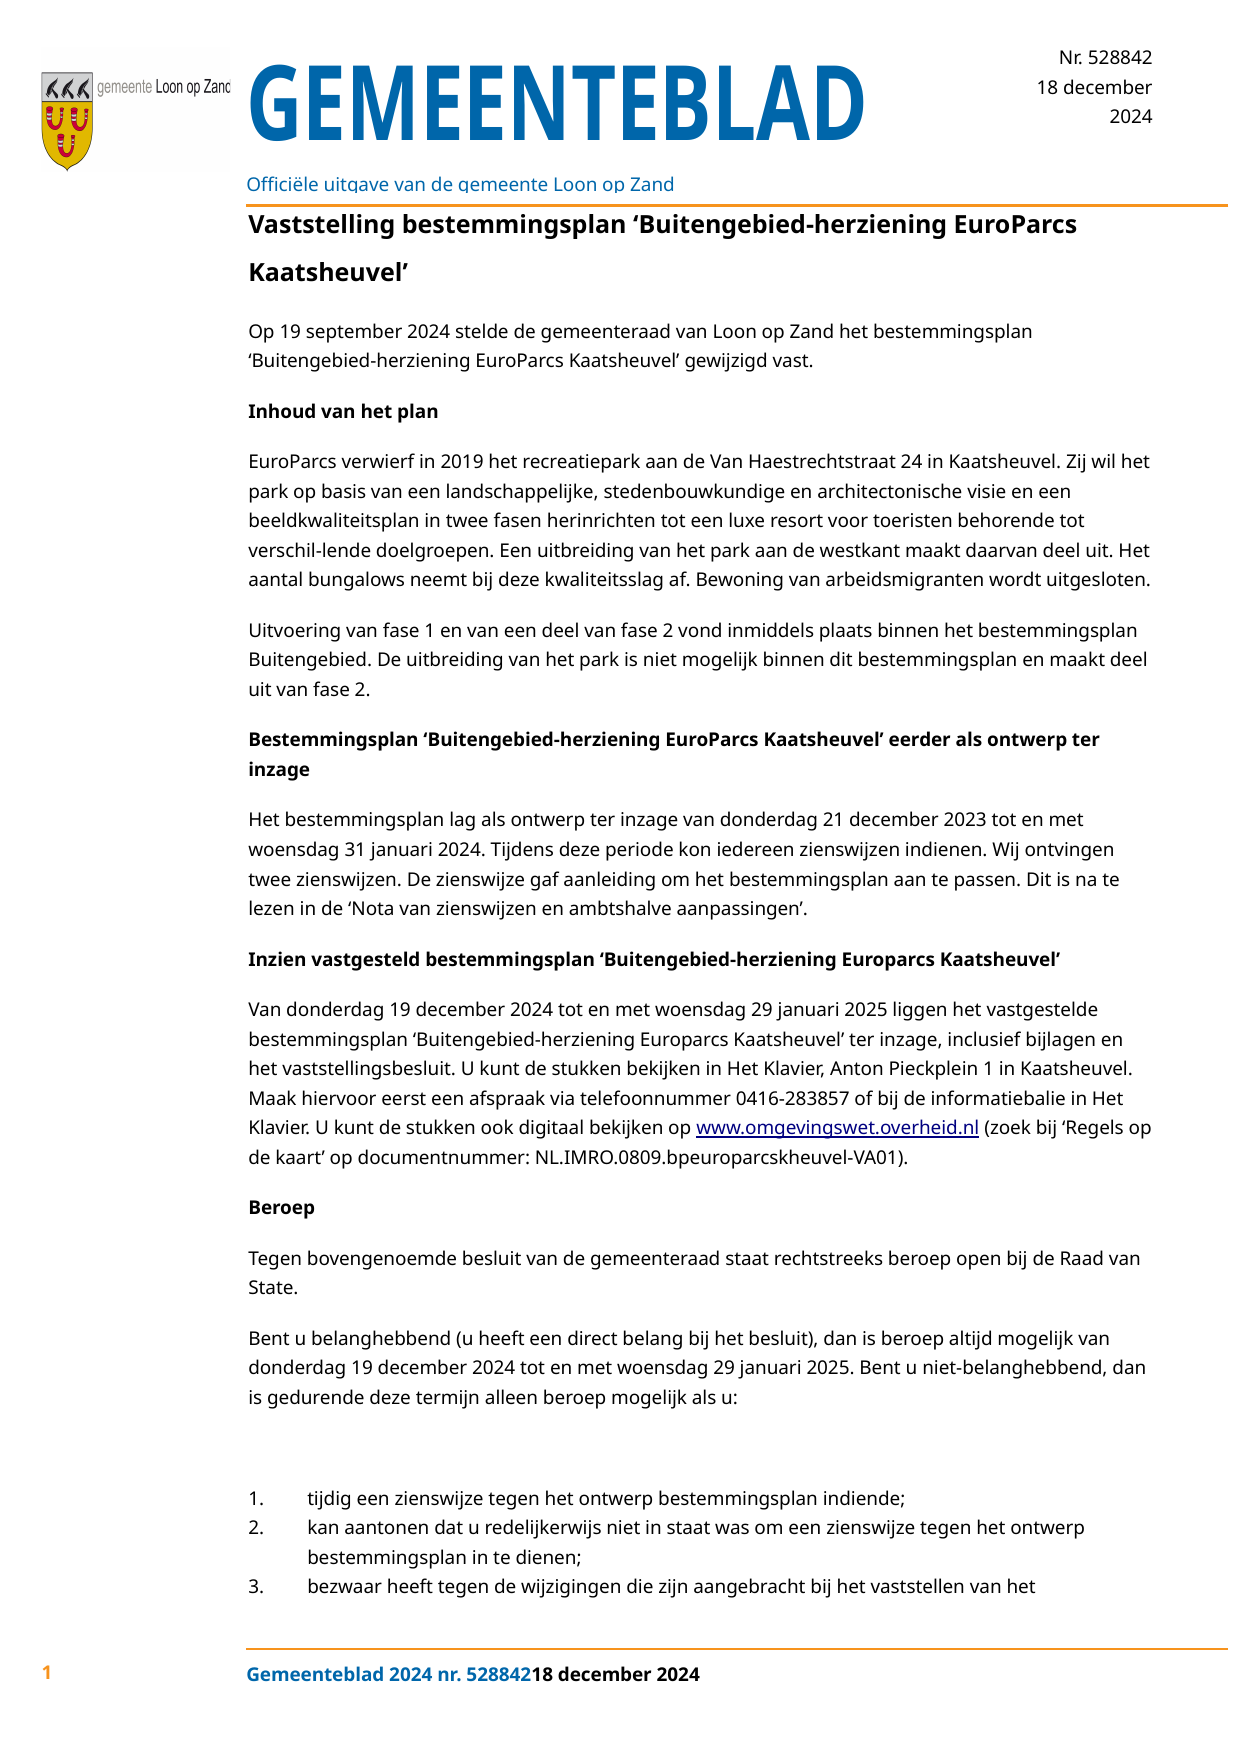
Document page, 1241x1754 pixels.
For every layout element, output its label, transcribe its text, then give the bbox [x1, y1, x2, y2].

text Tegen bovengenoemde besluit van de gemeenteraad staat rechtstreeks beroep open bij de Raad van State. [248, 1245, 1152, 1300]
text Bestemmingsplan ‘Buitengebied-herziening EuroParcs Kaatsheuvel’ eerder als ontwerp ter inzage [248, 727, 1152, 782]
text EuroParcs verwierf in 2019 het recreatiepark aan de Van Haestrechtstraat 24 in Kaatsheuvel. Zij wil het park op basis van een landschappelijke, stedenbouwkundige en architectonische visie en een beeldkwaliteitsplan in twee fasen herinrichten tot een luxe resort voor toeristen behorende tot verschil-lende doelgroepen. Een uitbreiding van het park aan de westkant maakt daarvan deel uit. Het aantal bungalows neemt bij deze kwaliteitsslag af. Bewoning van arbeidsmigranten wordt uitgesloten. [248, 448, 1152, 592]
text Uitvoering van fase 1 en van een deel van fase 2 vond inmiddels plaats binnen het bestemmingsplan Buitengebied. De uitbreiding van het park is niet mogelijk binnen dit bestemmingsplan en maakt deel uit van fase 2. [248, 617, 1152, 702]
text Het bestemmingsplan lag als ontwerp ter inzage van donderdag 21 december 2023 tot en met woensdag 31 januari 2024. Tijdens deze periode kon iedereen zienswijzen indienen. Wij ontvingen twee zienswijzen. De zienswijze gaf aanleiding om het bestemmingsplan aan te passen. Dit is na te lezen in de ‘Nota van zienswijzen en ambtshalve aanpassingen’. [248, 807, 1152, 921]
picture [41, 47, 231, 172]
list bezwaar heeft tegen de wijzigingen die zijn aangebracht bij het vaststellen van het [248, 1574, 1152, 1599]
list tijdig een zienswijze tegen het ontwerp bestemmingsplan indiende; [248, 1485, 1152, 1511]
list kan aantonen dat u redelijkerwijs niet in staat was om een zienswijze tegen het ontwerp bestemmingsplan in te dienen; [248, 1514, 1152, 1570]
text Inzien vastgesteld bestemmingsplan ‘Buitengebied-herziening Europarcs Kaatsheuvel’ [248, 946, 1152, 972]
text Inhoud van het plan [248, 398, 1152, 424]
text Bent u belanghebbend (u heeft een direct belang bij het besluit), dan is beroep altijd mogelijk van donderdag 19 december 2024 tot en met woensdag 29 januari 2025. Bent u niet-belanghebbend, dan is gedurende deze termijn alleen beroep mogelijk als u: [248, 1325, 1152, 1410]
text Vaststelling bestemmingsplan ‘Buitengebied-herziening EuroParcs Kaatsheuvel’ [248, 207, 1152, 288]
text Beroep [248, 1194, 1152, 1220]
text Op 19 september 2024 stelde de gemeenteraad van Loon op Zand het bestemmingsplan ‘Buitengebied-herziening EuroParcs Kaatsheuvel’ gewijzigd vast. [248, 318, 1152, 373]
text Van donderdag 19 december 2024 tot en met woensdag 29 januari 2025 liggen het vastgestelde bestemmingsplan ‘Buitengebied-herziening Europarcs Kaatsheuvel’ ter inzage, inclusief bijlagen en het vaststellingsbesluit. U kunt de stukken bekijken in Het Klavier, Anton Pieckplein 1 in Kaatsheuvel. Maak hiervoor eerst een afspraak via telefoonnummer 0416-283857 of bij de informatiebalie in Het Klavier. U kunt de stukken ook digitaal bekijken op www.omgevingswet.overheid.nl (zoek bij ‘Regels op de kaart’ op documentnummer: NL.IMRO.0809.bpeuroparcskheuvel-VA01). [248, 996, 1152, 1170]
